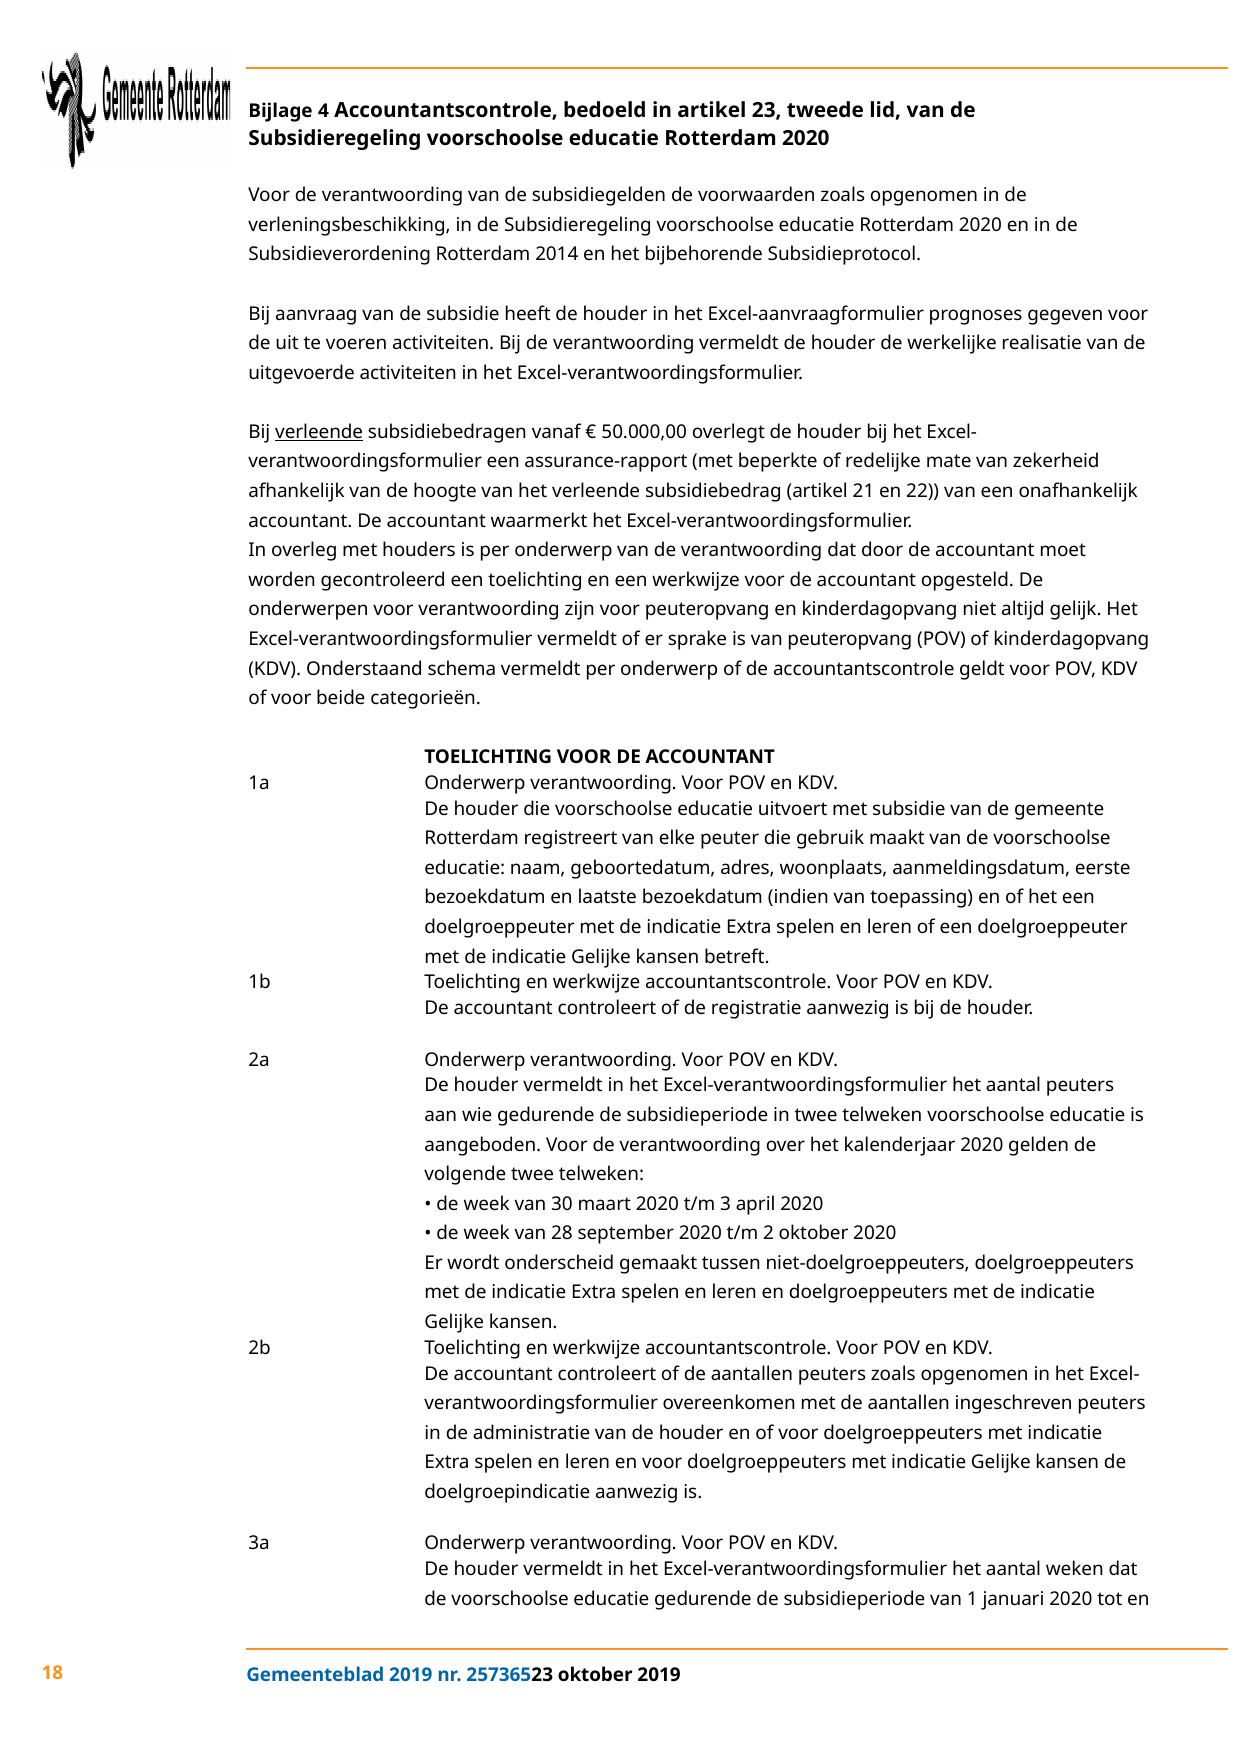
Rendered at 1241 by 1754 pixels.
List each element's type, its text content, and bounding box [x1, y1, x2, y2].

table_cell [248, 1020, 424, 1046]
table_cell 2a [248, 1046, 424, 1072]
picture [41, 47, 231, 172]
table_cell [248, 1504, 424, 1529]
table_cell [248, 994, 424, 1020]
text In overleg met houders is per onderwerp van de verantwoording dat door de accountant moet worden gecontroleerd een toelichting en een werkwijze voor de accountant opgesteld. De onderwerpen voor verantwoording zijn voor peuteropvang en kinderdagopvang niet altijd gelijk. Het Excel-verantwoordingsformulier vermeldt of er sprake is van peuteropvang (POV) of kinderdagopvang (KDV). Onderstaand schema vermeldt per onderwerp of de accountantscontrole geldt voor POV, KDV of voor beide categorieën. [248, 536, 1152, 710]
table_cell 2b [248, 1334, 424, 1360]
table_cell De accountant controleert of de aantallen peuters zoals opgenomen in het Excel-verantwoordingsformulier overeenkomen met de aantallen ingeschreven peuters in de administratie van de houder en of voor doelgroeppeuters met indicatie Extra spelen en leren en voor doelgroeppeuters met indicatie Gelijke kansen de doelgroepindicatie aanwezig is. [424, 1360, 1152, 1504]
text Voor de verantwoording van de subsidiegelden de voorwaarden zoals opgenomen in de verleningsbeschikking, in de Subsidieregeling voorschoolse educatie Rotterdam 2020 en in de Subsidieverordening Rotterdam 2014 en het bijbehorende Subsidieprotocol. [248, 181, 1152, 266]
table_cell Toelichting en werkwijze accountantscontrole. Voor POV en KDV. [424, 969, 1152, 994]
table_cell De houder vermeldt in het Excel-verantwoordingsformulier het aantal peuters aan wie gedurende de subsidieperiode in twee telweken voorschoolse educatie is aangeboden. Voor de verantwoording over het kalenderjaar 2020 gelden de volgende twee telweken: • de week van 30 maart 2020 t/m 3 april 2020 • de week van 28 september 2020 t/m 2 oktober 2020 Er wordt onderscheid gemaakt tussen niet-doelgroeppeuters, doelgroeppeuters met de indicatie Extra spelen en leren en doelgroeppeuters met de indicatie Gelijke kansen. [424, 1072, 1152, 1334]
text Bij aanvraag van de subsidie heeft de houder in het Excel-aanvraagformulier prognoses gegeven voor de uit te voeren activiteiten. Bij de verantwoording vermeldt de houder de werkelijke realisatie van de uitgevoerde activiteiten in het Excel-verantwoordingsformulier. [248, 300, 1152, 384]
table_cell [248, 1072, 424, 1334]
table_header [248, 744, 424, 769]
table_cell [248, 1555, 424, 1611]
table_cell [248, 1360, 424, 1504]
table_cell 1a [248, 769, 424, 795]
table_cell [424, 1020, 1152, 1046]
table_cell De houder vermeldt in het Excel-verantwoordingsformulier het aantal weken dat de voorschoolse educatie gedurende de subsidieperiode van 1 januari 2020 tot en [424, 1555, 1152, 1611]
table_cell De houder die voorschoolse educatie uitvoert met subsidie van de gemeente Rotterdam registreert van elke peuter die gebruik maakt van de voorschoolse educatie: naam, geboortedatum, adres, woonplaats, aanmeldingsdatum, eerste bezoekdatum en laatste bezoekdatum (indien van toepassing) en of het een doelgroeppeuter met de indicatie Extra spelen en leren of een doelgroeppeuter met de indicatie Gelijke kansen betreft. [424, 795, 1152, 969]
table_cell Onderwerp verantwoording. Voor POV en KDV. [424, 1046, 1152, 1072]
table_cell 3a [248, 1530, 424, 1555]
table_cell De accountant controleert of de registratie aanwezig is bij de houder. [424, 994, 1152, 1020]
table_cell 1b [248, 969, 424, 994]
table_cell [248, 795, 424, 969]
text Bijlage 4 Accountantscontrole, bedoeld in artikel 23, tweede lid, van de Subsidieregeling voorschoolse educatie Rotterdam 2020 [248, 95, 1152, 152]
table_cell Onderwerp verantwoording. Voor POV en KDV. [424, 769, 1152, 795]
text Bij verleende subsidiebedragen vanaf € 50.000,00 overlegt de houder bij het Excel-verantwoordingsformulier een assurance-rapport (met beperkte of redelijke mate van zekerheid afhankelijk van de hoogte van het verleende subsidiebedrag (artikel 21 en 22)) van een onafhankelijk accountant. De accountant waarmerkt het Excel-verantwoordingsformulier. [248, 418, 1152, 532]
table_cell [424, 1504, 1152, 1529]
table_cell Onderwerp verantwoording. Voor POV en KDV. [424, 1530, 1152, 1555]
table_cell Toelichting en werkwijze accountantscontrole. Voor POV en KDV. [424, 1334, 1152, 1360]
table_header TOELICHTING VOOR DE ACCOUNTANT [424, 744, 1152, 769]
